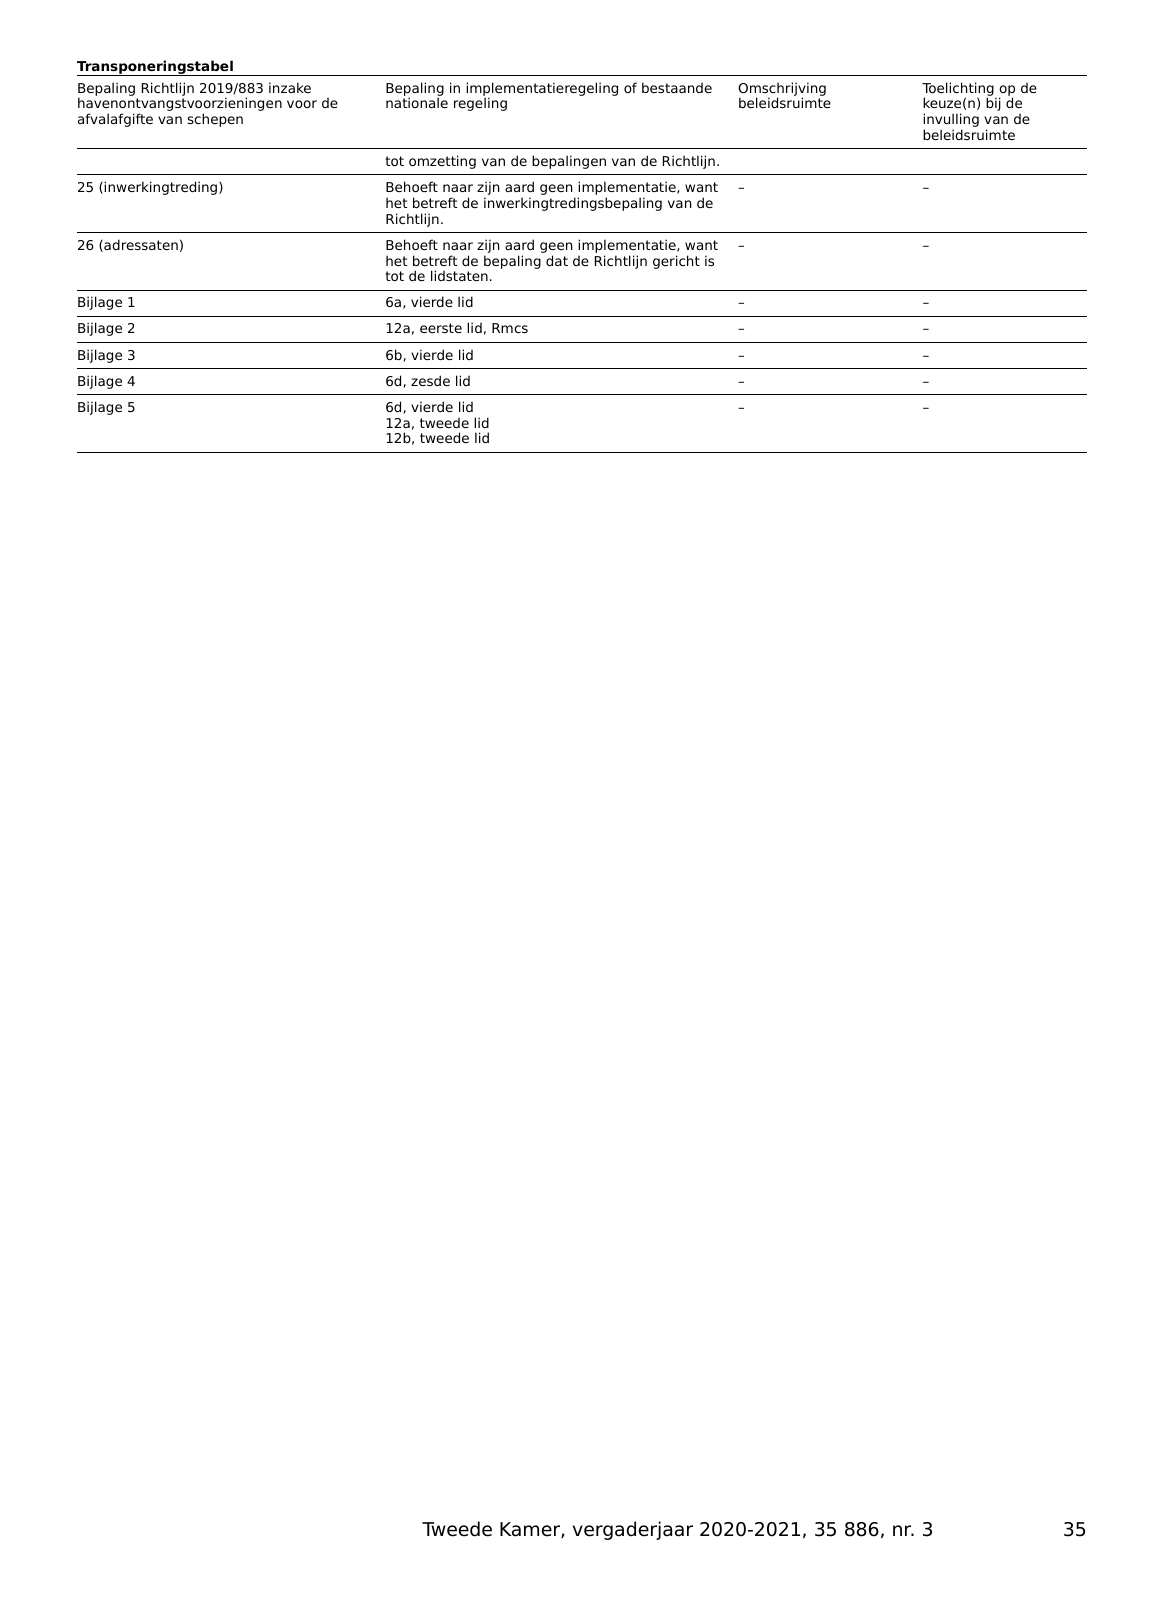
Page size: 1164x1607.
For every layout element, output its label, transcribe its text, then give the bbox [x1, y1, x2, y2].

table_cell Bijlage 5 [77, 395, 379, 452]
table_cell 6d, vierde lid 12a, tweede lid 12b, tweede lid [379, 395, 732, 452]
table_cell 6a, vierde lid [379, 291, 732, 316]
table_cell [77, 149, 379, 174]
table_cell Bijlage 1 [77, 291, 379, 316]
table_cell 12a, eerste lid, Rmcs [379, 317, 732, 342]
table_cell [732, 149, 916, 174]
table_cell – [732, 317, 916, 342]
table_cell 26 (adressaten) [77, 233, 379, 289]
table_cell Bijlage 4 [77, 369, 379, 394]
table_cell Bepaling in implementatieregeling of bestaande nationale regeling [379, 76, 732, 148]
table_cell – [732, 175, 916, 232]
table_cell 6d, zesde lid [379, 369, 732, 394]
table_cell tot omzetting van de bepalingen van de Richtlijn. [379, 149, 732, 174]
table_cell Omschrijving beleidsruimte [732, 76, 916, 148]
table_cell – [916, 317, 1087, 342]
table_cell Bepaling Richtlijn 2019/883 inzake havenontvangstvoorzieningen voor de afvalafgifte van schepen [77, 76, 379, 148]
table_cell – [732, 343, 916, 368]
table_cell 25 (inwerkingtreding) [77, 175, 379, 232]
table_cell Behoeft naar zijn aard geen implementatie, want het betreft de bepaling dat de Richtlijn gericht is tot de lidstaten. [379, 233, 732, 289]
table_cell – [732, 395, 916, 452]
table_cell Toelichting op de keuze(n) bij de invulling van de beleidsruimte [916, 76, 1087, 148]
table_cell [916, 149, 1087, 174]
table_cell Behoeft naar zijn aard geen implementatie, want het betreft de inwerkingtredingsbepaling van de Richtlijn. [379, 175, 732, 232]
table_cell – [916, 395, 1087, 452]
table_cell Bijlage 2 [77, 317, 379, 342]
table_cell – [916, 175, 1087, 232]
table_header Transponeringstabel [77, 59, 1087, 75]
table_cell 6b, vierde lid [379, 343, 732, 368]
table_cell – [732, 369, 916, 394]
table_cell – [916, 291, 1087, 316]
table_cell – [916, 343, 1087, 368]
table_cell Bijlage 3 [77, 343, 379, 368]
table_cell – [916, 369, 1087, 394]
table_cell – [732, 233, 916, 289]
table_cell – [916, 233, 1087, 289]
table_cell – [732, 291, 916, 316]
